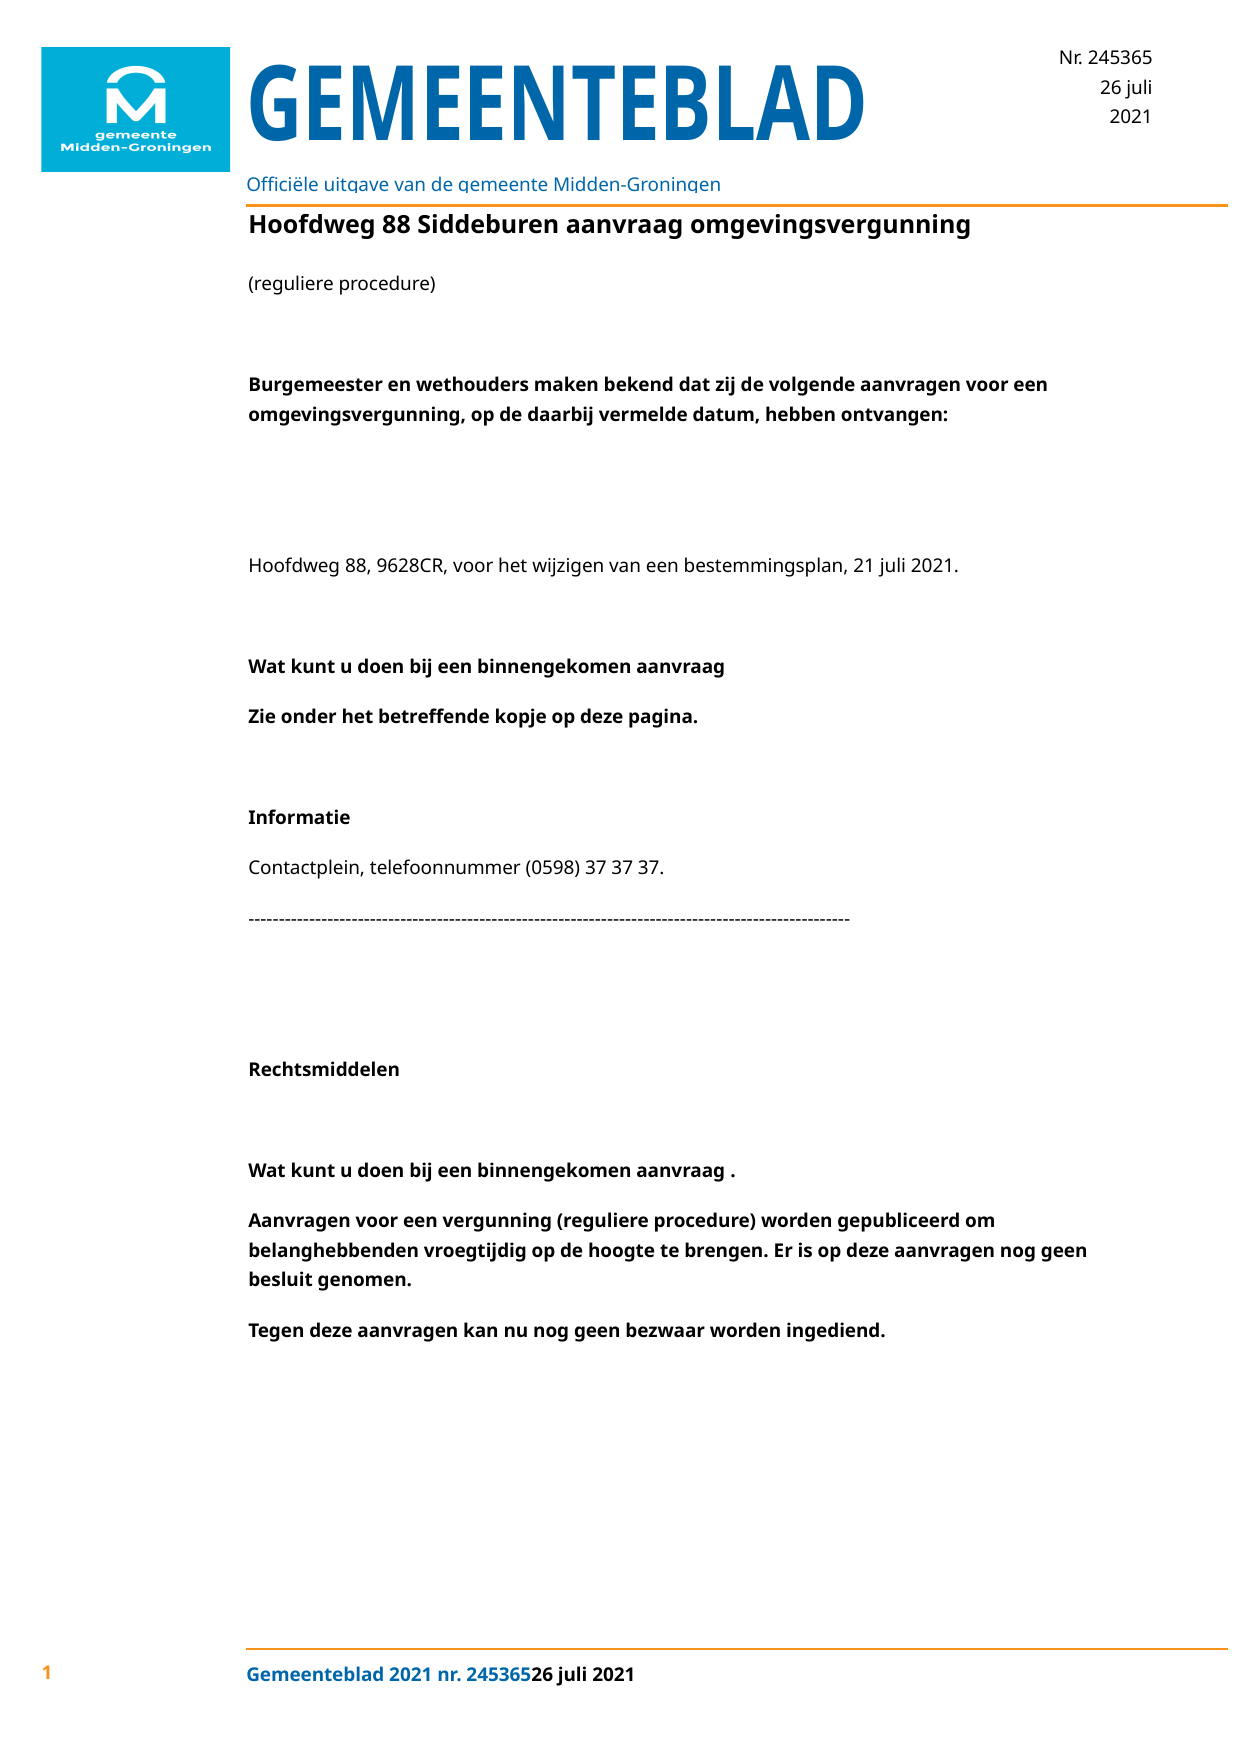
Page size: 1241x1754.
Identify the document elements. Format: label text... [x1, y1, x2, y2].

picture [184, 146, 190, 153]
text Rechtsmiddelen [248, 1056, 1152, 1082]
text Hoofdweg 88 Siddeburen aanvraag omgevingsvergunning [248, 207, 1152, 241]
text (reguliere procedure) [248, 270, 1152, 296]
picture [107, 89, 165, 122]
text Tegen deze aanvragen kan nu nog geen bezwaar worden ingediend. [248, 1317, 1152, 1343]
text --------------------------------------------------------------------------------------------------- [248, 905, 1152, 931]
text Burgemeester en wethouders maken bekend dat zij de volgende aanvragen voor een omgevingsvergunning, op de daarbij vermelde datum, hebben ontvangen: [248, 371, 1152, 426]
text Contactplein, telefoonnummer (0598) 37 37 37. [248, 854, 1152, 880]
text Wat kunt u doen bij een binnengekomen aanvraag [248, 653, 1152, 678]
text Hoofdweg 88, 9628CR, voor het wijzigen van een bestemmingsplan, 21 juli 2021. [248, 552, 1152, 578]
text Aanvragen voor een vergunning (reguliere procedure) worden gepubliceerd om belanghebbenden vroegtijdig op de hoogte te brengen. Er is op deze aanvragen nog geen besluit genomen. [248, 1207, 1152, 1292]
text Wat kunt u doen bij een binnengekomen aanvraag . [248, 1157, 1152, 1183]
text Informatie [248, 804, 1152, 830]
picture [108, 66, 164, 82]
text Zie onder het betreffende kopje op deze pagina. [248, 703, 1152, 729]
